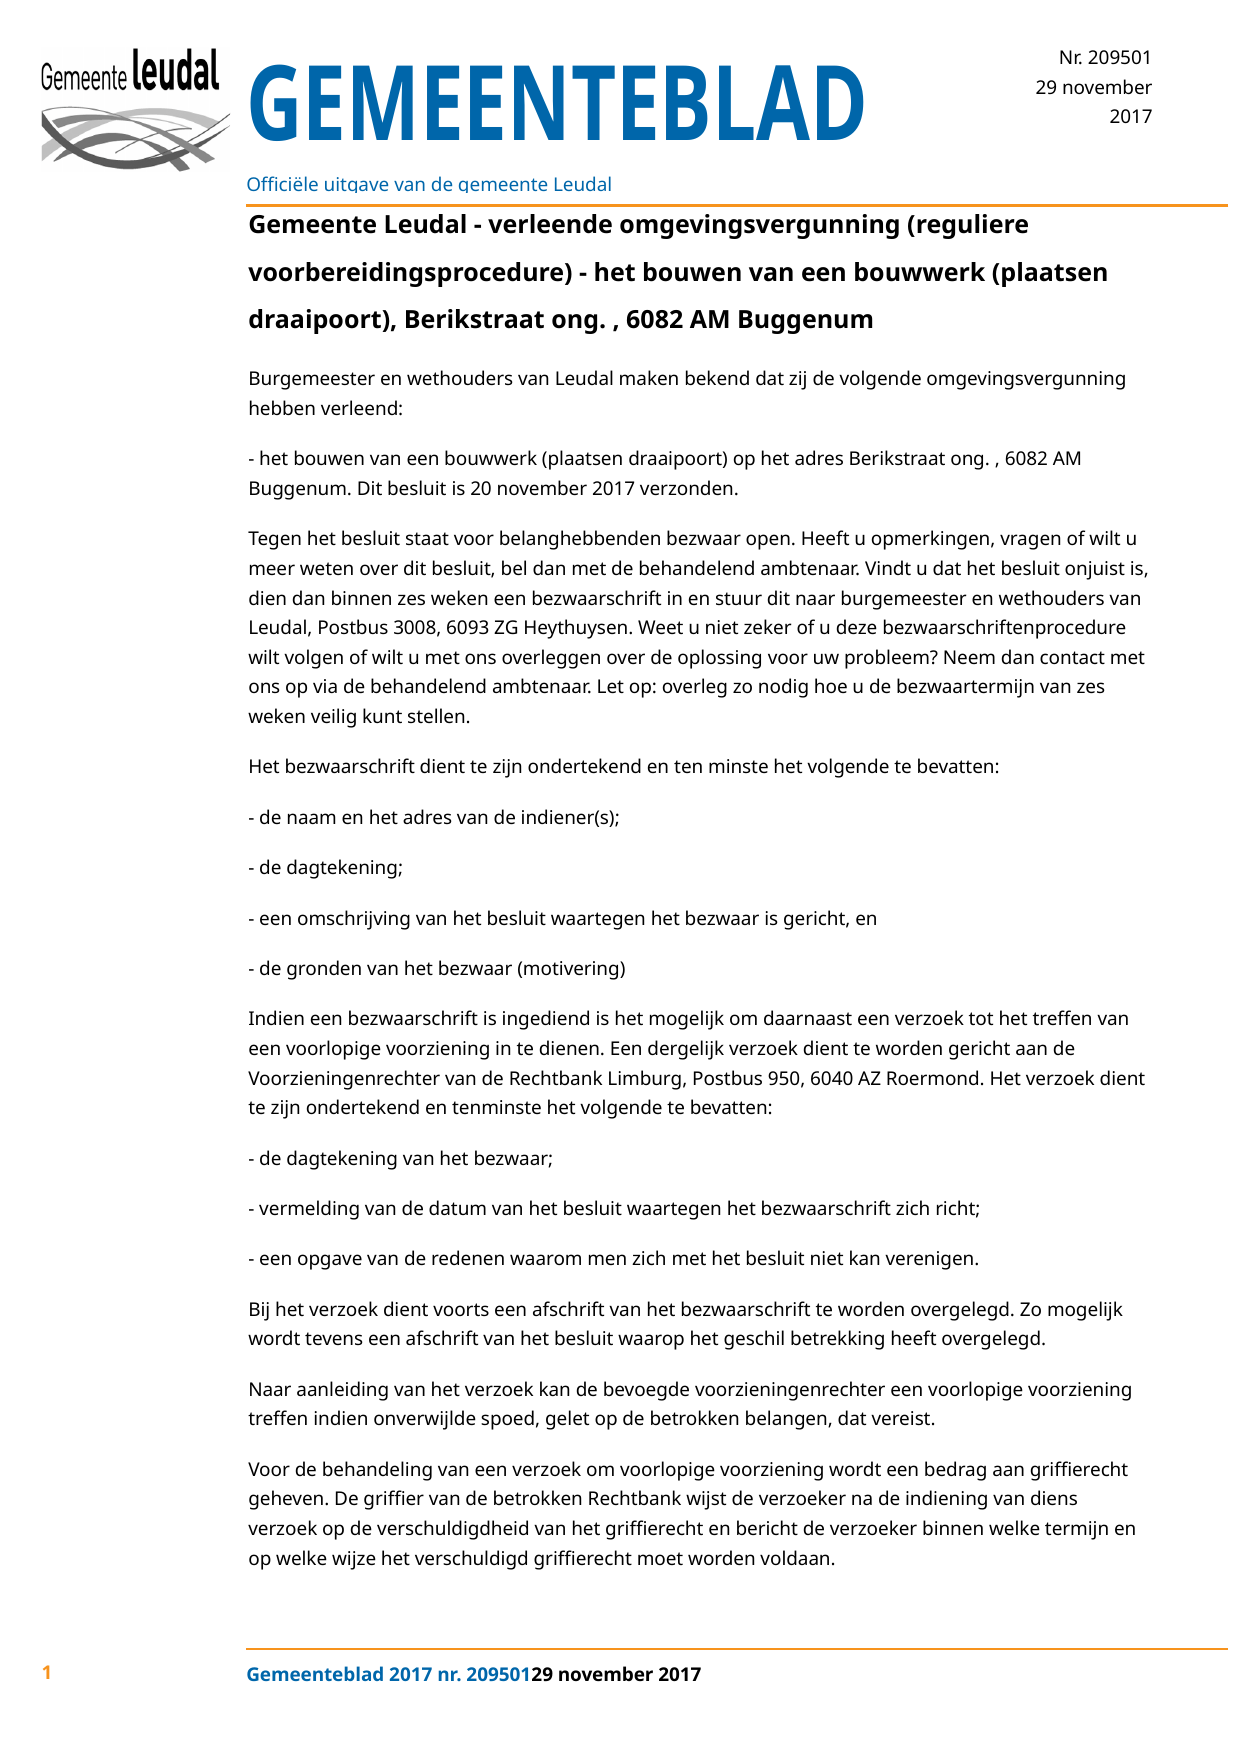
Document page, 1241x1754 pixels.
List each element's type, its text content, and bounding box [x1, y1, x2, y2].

text Naar aanleiding van het verzoek kan de bevoegde voorzieningenrechter een voorlopige voorziening treffen indien onverwijlde spoed, gelet op de betrokken belangen, dat vereist. [248, 1376, 1152, 1431]
text Bij het verzoek dient voorts een afschrift van het bezwaarschrift te worden overgelegd. Zo mogelijk wordt tevens een afschrift van het besluit waarop het geschil betrekking heeft overgelegd. [248, 1296, 1152, 1351]
text Gemeente Leudal - verleende omgevingsvergunning (reguliere voorbereidingsprocedure) - het bouwen van een bouwwerk (plaatsen draaipoort), Berikstraat ong. , 6082 AM Buggenum [248, 207, 1152, 336]
text - de naam en het adres van de indiener(s); [248, 804, 1152, 829]
text - de gronden van het bezwaar (motivering) [248, 955, 1152, 981]
text - de dagtekening van het bezwaar; [248, 1145, 1152, 1170]
text Het bezwaarschrift dient te zijn ondertekend en ten minste het volgende te bevatten: [248, 753, 1152, 779]
text Voor de behandeling van een verzoek om voorlopige voorziening wordt een bedrag aan griffierecht geheven. De griffier van de betrokken Rechtbank wijst de verzoeker na de indiening van diens verzoek op de verschuldigdheid van het griffierecht en bericht de verzoeker binnen welke termijn en op welke wijze het verschuldigd griffierecht moet worden voldaan. [248, 1456, 1152, 1570]
text Tegen het besluit staat voor belanghebbenden bezwaar open. Heeft u opmerkingen, vragen of wilt u meer weten over dit besluit, bel dan met de behandelend ambtenaar. Vindt u dat het besluit onjuist is, dien dan binnen zes weken een bezwaarschrift in en stuur dit naar burgemeester en wethouders van Leudal, Postbus 3008, 6093 ZG Heythuysen. Weet u niet zeker of u deze bezwaarschriftenprocedure wilt volgen of wilt u met ons overleggen over de oplossing voor uw probleem? Neem dan contact met ons op via de behandelend ambtenaar. Let op: overleg zo nodig hoe u de bezwaartermijn van zes weken veilig kunt stellen. [248, 526, 1152, 729]
text - de dagtekening; [248, 854, 1152, 880]
picture [41, 47, 231, 172]
text - het bouwen van een bouwwerk (plaatsen draaipoort) op het adres Berikstraat ong. , 6082 AM Buggenum. Dit besluit is 20 november 2017 verzonden. [248, 446, 1152, 501]
text - vermelding van de datum van het besluit waartegen het bezwaarschrift zich richt; [248, 1195, 1152, 1221]
text - een opgave van de redenen waarom men zich met het besluit niet kan verenigen. [248, 1246, 1152, 1271]
text - een omschrijving van het besluit waartegen het bezwaar is gericht, en [248, 905, 1152, 930]
text Indien een bezwaarschrift is ingediend is het mogelijk om daarnaast een verzoek tot het treffen van een voorlopige voorziening in te dienen. Een dergelijk verzoek dient te worden gericht aan de Voorzieningenrechter van de Rechtbank Limburg, Postbus 950, 6040 AZ Roermond. Het verzoek dient te zijn ondertekend en tenminste het volgende te bevatten: [248, 1006, 1152, 1120]
text Burgemeester en wethouders van Leudal maken bekend dat zij de volgende omgevingsvergunning hebben verleend: [248, 366, 1152, 421]
